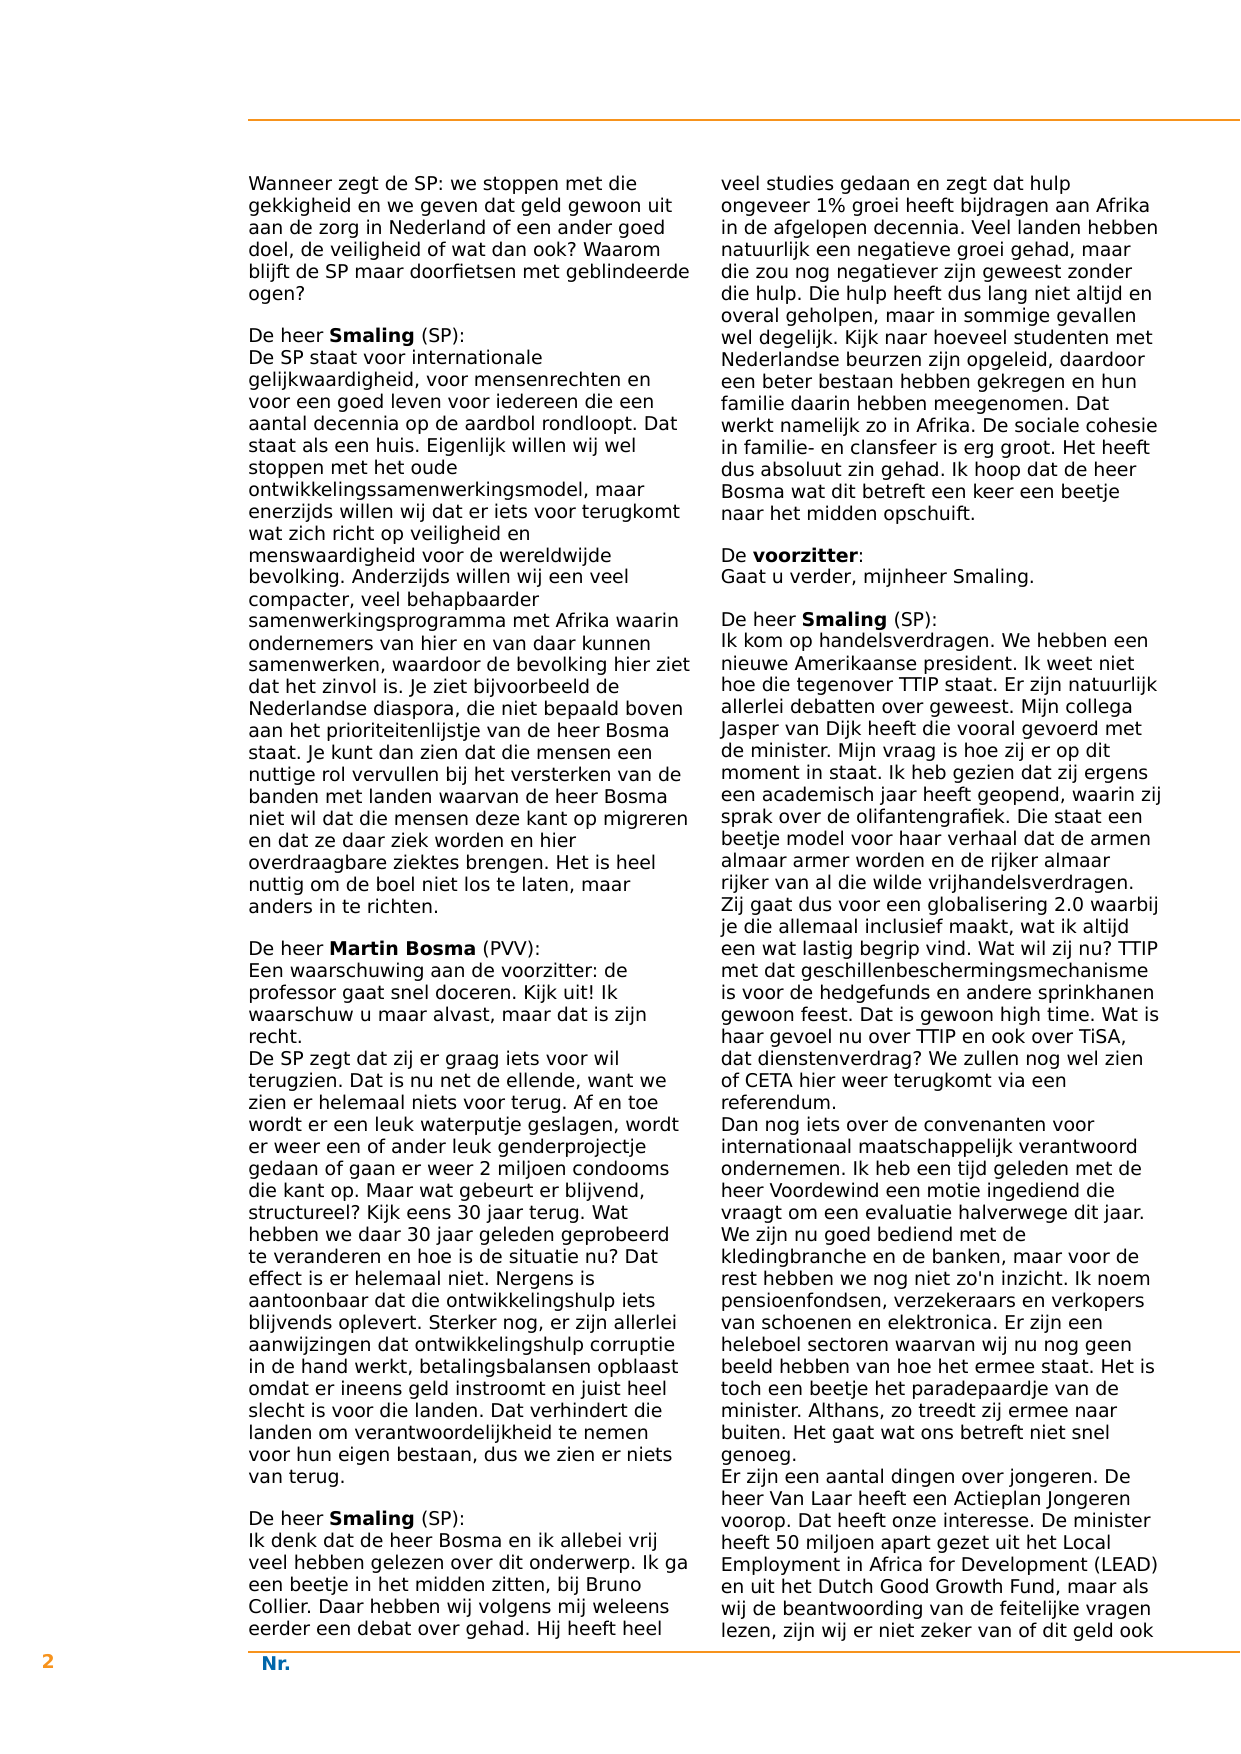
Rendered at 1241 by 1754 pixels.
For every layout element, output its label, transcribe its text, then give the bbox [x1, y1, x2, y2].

text Dan nog iets over de convenanten voor internationaal maatschappelijk verantwoord ondernemen. Ik heb een tijd geleden met de heer Voordewind een motie ingediend die vraagt om een evaluatie halverwege dit jaar. We zijn nu goed bediend met de kledingbranche en de banken, maar voor de rest hebben we nog niet zo'n inzicht. Ik noem pensioenfondsen, verzekeraars en verkopers van schoenen en elektronica. Er zijn een heleboel sectoren waarvan wij nu nog geen beeld hebben van hoe het ermee staat. Het is toch een beetje het paradepaardje van de minister. Althans, zo treedt zij ermee naar buiten. Het gaat wat ons betreft niet snel genoeg. [721, 1114, 1163, 1466]
text Ik denk dat de heer Bosma en ik allebei vrij veel hebben gelezen over dit onderwerp. Ik ga een beetje in het midden zitten, bij Bruno Collier. Daar hebben wij volgens mij weleens eerder een debat over gehad. Hij heeft heel [248, 1529, 691, 1639]
text De heer Smaling (SP): [721, 608, 1163, 630]
text De heer Smaling (SP): [248, 1508, 691, 1529]
text veel studies gedaan en zegt dat hulp ongeveer 1% groei heeft bijdragen aan Afrika in de afgelopen decennia. Veel landen hebben natuurlijk een negatieve groei gehad, maar die zou nog negatiever zijn geweest zonder die hulp. Die hulp heeft dus lang niet altijd en overal geholpen, maar in sommige gevallen wel degelijk. Kijk naar hoeveel studenten met Nederlandse beurzen zijn opgeleid, daardoor een beter bestaan hebben gekregen en hun familie daarin hebben meegenomen. Dat werkt namelijk zo in Afrika. De sociale cohesie in familie- en clansfeer is erg groot. Het heeft dus absoluut zin gehad. Ik hoop dat de heer Bosma wat dit betreft een keer een beetje naar het midden opschuift. [721, 173, 1163, 524]
text De heer Smaling (SP): [248, 325, 691, 347]
text Er zijn een aantal dingen over jongeren. De heer Van Laar heeft een Actieplan Jongeren voorop. Dat heeft onze interesse. De minister heeft 50 miljoen apart gezet uit het Local Employment in Africa for Development (LEAD) en uit het Dutch Good Growth Fund, maar als wij de beantwoording van de feitelijke vragen lezen, zijn wij er niet zeker van of dit geld ook [721, 1466, 1163, 1641]
text Ik kom op handelsverdragen. We hebben een nieuwe Amerikaanse president. Ik weet niet hoe die tegenover TTIP staat. Er zijn natuurlijk allerlei debatten over geweest. Mijn collega Jasper van Dijk heeft die vooral gevoerd met de minister. Mijn vraag is hoe zij er op dit moment in staat. Ik heb gezien dat zij ergens een academisch jaar heeft geopend, waarin zij sprak over de olifantengrafiek. Die staat een beetje model voor haar verhaal dat de armen almaar armer worden en de rijker almaar rijker van al die wilde vrijhandelsverdragen. Zij gaat dus voor een globalisering 2.0 waarbij je die allemaal inclusief maakt, wat ik altijd een wat lastig begrip vind. Wat wil zij nu? TTIP met dat geschillenbeschermingsmechanisme is voor de hedgefunds en andere sprinkhanen gewoon feest. Dat is gewoon high time. Wat is haar gevoel nu over TTIP en ook over TiSA, dat dienstenverdrag? We zullen nog wel zien of CETA hier weer terugkomt via een referendum. [721, 630, 1163, 1114]
text Een waarschuwing aan de voorzitter: de professor gaat snel doceren. Kijk uit! Ik waarschuw u maar alvast, maar dat is zijn recht. [248, 960, 691, 1048]
text De SP zegt dat zij er graag iets voor wil terugzien. Dat is nu net de ellende, want we zien er helemaal niets voor terug. Af en toe wordt er een leuk waterputje geslagen, wordt er weer een of ander leuk genderprojectje gedaan of gaan er weer 2 miljoen condooms die kant op. Maar wat gebeurt er blijvend, structureel? Kijk eens 30 jaar terug. Wat hebben we daar 30 jaar geleden geprobeerd te veranderen en hoe is de situatie nu? Dat effect is er helemaal niet. Nergens is aantoonbaar dat die ontwikkelingshulp iets blijvends oplevert. Sterker nog, er zijn allerlei aanwijzingen dat ontwikkelingshulp corruptie in de hand werkt, betalingsbalansen opblaast omdat er ineens geld instroomt en juist heel slecht is voor die landen. Dat verhindert die landen om verantwoordelijkheid te nemen voor hun eigen bestaan, dus we zien er niets van terug. [248, 1048, 691, 1488]
text De heer Martin Bosma (PVV): [248, 938, 691, 960]
text De SP staat voor internationale gelijkwaardigheid, voor mensenrechten en voor een goed leven voor iedereen die een aantal decennia op de aardbol rondloopt. Dat staat als een huis. Eigenlijk willen wij wel stoppen met het oude ontwikkelingssamenwerkingsmodel, maar enerzijds willen wij dat er iets voor terugkomt wat zich richt op veiligheid en menswaardigheid voor de wereldwijde bevolking. Anderzijds willen wij een veel compacter, veel behapbaarder samenwerkingsprogramma met Afrika waarin ondernemers van hier en van daar kunnen samenwerken, waardoor de bevolking hier ziet dat het zinvol is. Je ziet bijvoorbeeld de Nederlandse diaspora, die niet bepaald boven aan het prioriteitenlijstje van de heer Bosma staat. Je kunt dan zien dat die mensen een nuttige rol vervullen bij het versterken van de banden met landen waarvan de heer Bosma niet wil dat die mensen deze kant op migreren en dat ze daar ziek worden en hier overdraagbare ziektes brengen. Het is heel nuttig om de boel niet los te laten, maar anders in te richten. [248, 347, 691, 918]
text Wanneer zegt de SP: we stoppen met die gekkigheid en we geven dat geld gewoon uit aan de zorg in Nederland of een ander goed doel, de veiligheid of wat dan ook? Waarom blijft de SP maar doorfietsen met geblindeerde ogen? [248, 173, 691, 305]
text De voorzitter: [721, 544, 1163, 566]
text Gaat u verder, mijnheer Smaling. [721, 566, 1163, 588]
